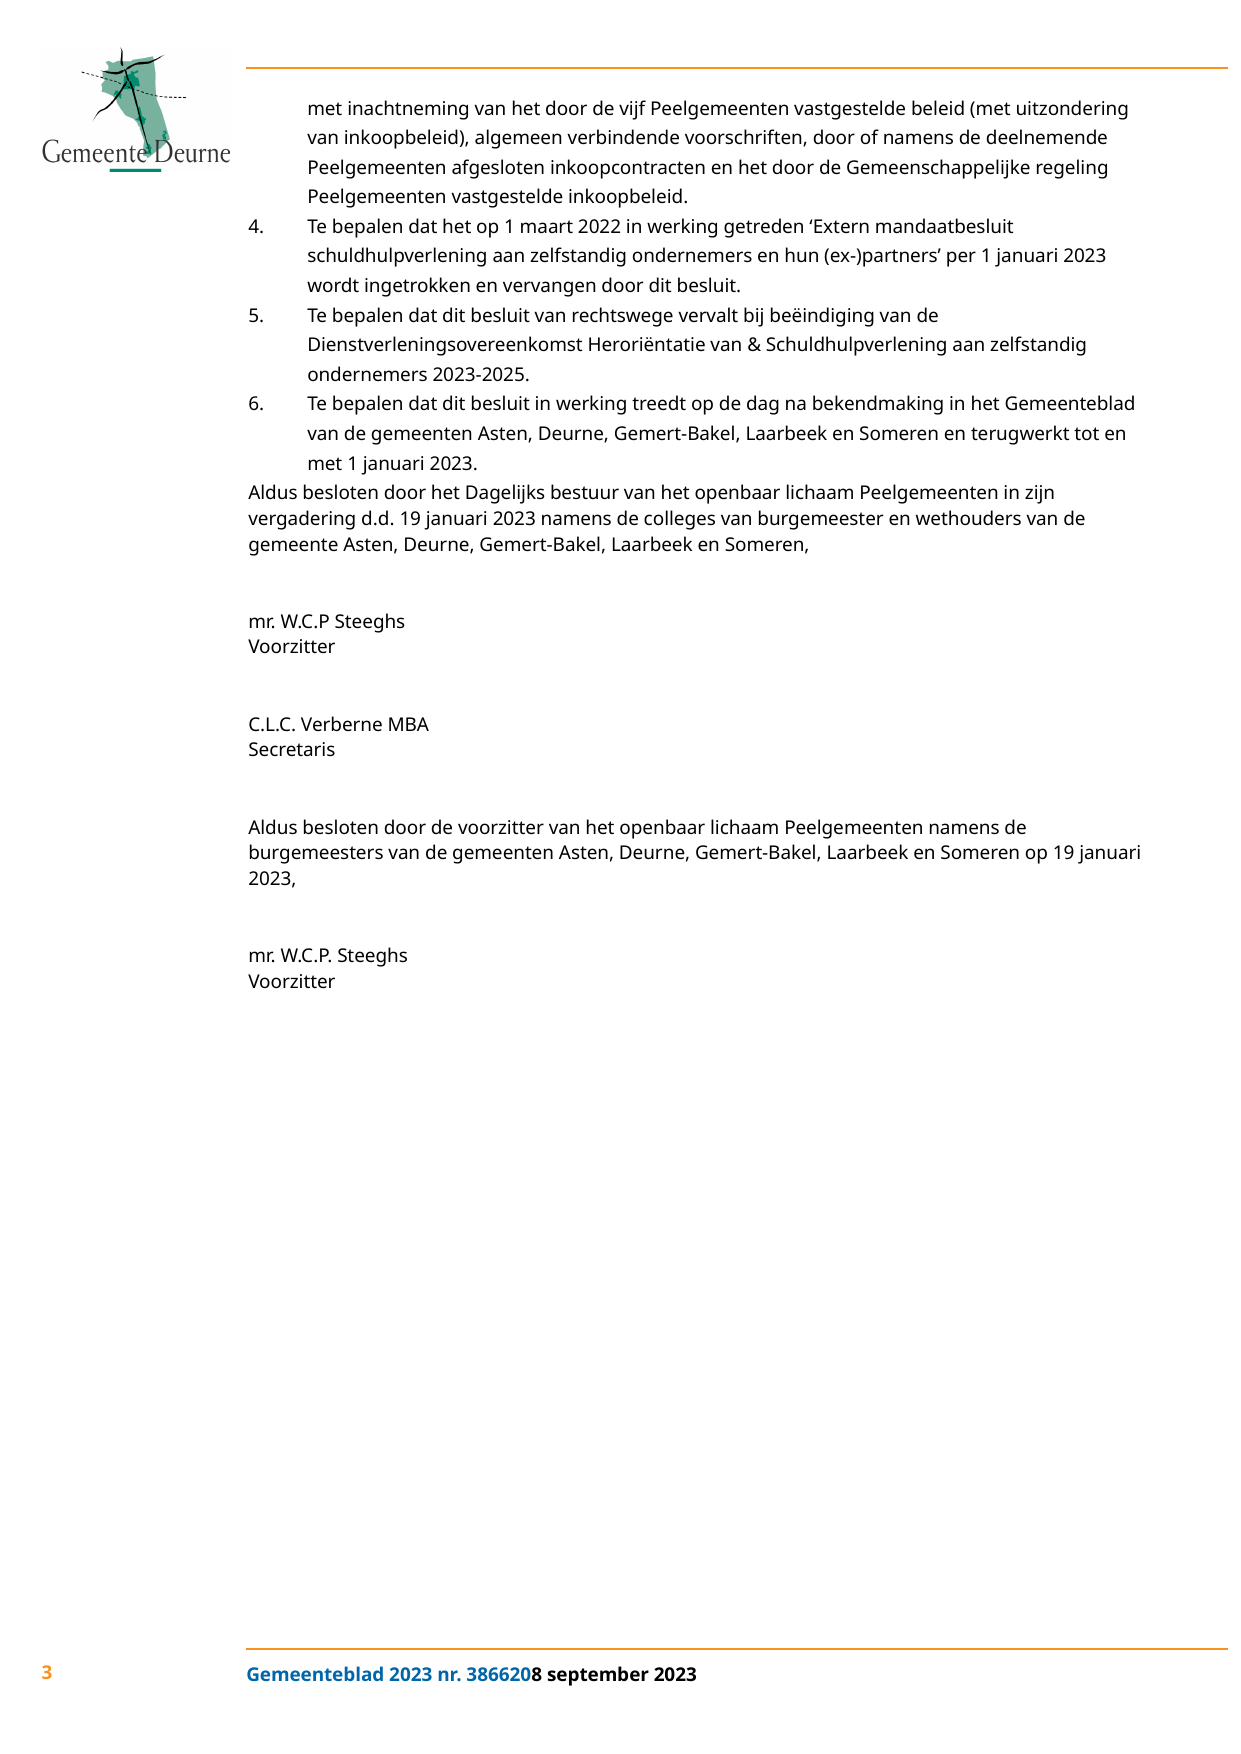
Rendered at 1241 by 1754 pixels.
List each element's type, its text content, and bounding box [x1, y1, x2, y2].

text Voorzitter [248, 634, 1152, 659]
list Te bepalen dat dit besluit van rechtswege vervalt bij beëindiging van de Dienstverleningsovereenkomst Heroriëntatie van & Schuldhulpverlening aan zelfstandig ondernemers 2023-2025. [248, 302, 1152, 387]
list met inachtneming van het door de vijf Peelgemeenten vastgestelde beleid (met uitzondering van inkoopbeleid), algemeen verbindende voorschriften, door of namens de deelnemende Peelgemeenten afgesloten inkoopcontracten en het door de Gemeenschappelijke regeling Peelgemeenten vastgestelde inkoopbeleid. [248, 95, 1152, 209]
picture [41, 47, 231, 172]
text Aldus besloten door de voorzitter van het openbaar lichaam Peelgemeenten namens de burgemeesters van de gemeenten Asten, Deurne, Gemert-Bakel, Laarbeek en Someren op 19 januari 2023, [248, 814, 1152, 891]
text Aldus besloten door het Dagelijks bestuur van het openbaar lichaam Peelgemeenten in zijn vergadering d.d. 19 januari 2023 namens de colleges van burgemeester en wethouders van de gemeente Asten, Deurne, Gemert-Bakel, Laarbeek en Someren, [248, 479, 1152, 557]
text Secretaris [248, 737, 1152, 762]
text C.L.C. Verberne MBA [248, 711, 1152, 737]
text mr. W.C.P Steeghs [248, 608, 1152, 634]
list Te bepalen dat het op 1 maart 2022 in werking getreden ‘Extern mandaatbesluit schuldhulpverlening aan zelfstandig ondernemers en hun (ex-)partners’ per 1 januari 2023 wordt ingetrokken en vervangen door dit besluit. [248, 213, 1152, 298]
list Te bepalen dat dit besluit in werking treedt op de dag na bekendmaking in het Gemeenteblad van de gemeenten Asten, Deurne, Gemert-Bakel, Laarbeek en Someren en terugwerkt tot en met 1 januari 2023. [248, 391, 1152, 476]
text mr. W.C.P. Steeghs [248, 942, 1152, 968]
text Voorzitter [248, 968, 1152, 994]
